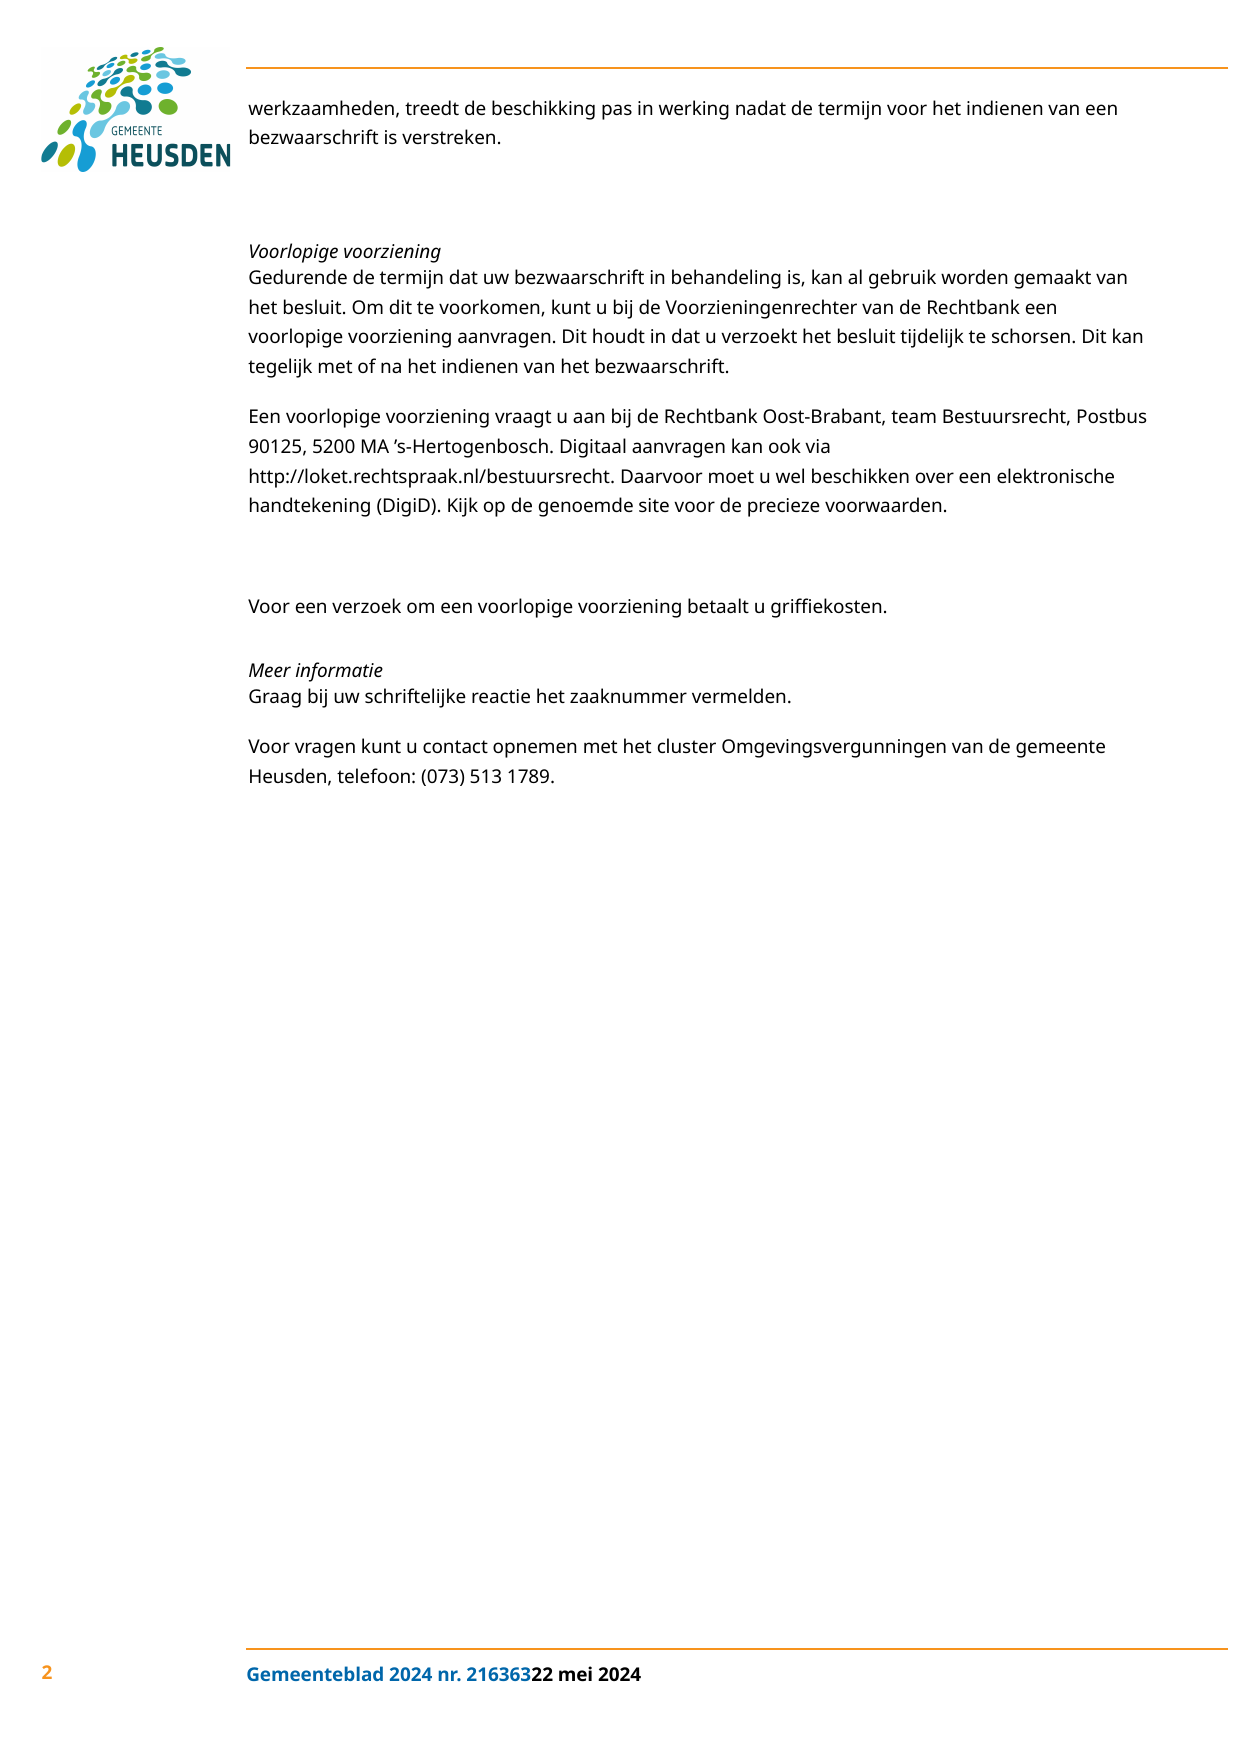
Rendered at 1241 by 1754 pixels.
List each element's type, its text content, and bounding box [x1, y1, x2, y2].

text Graag bij uw schriftelijke reactie het zaaknummer vermelden. [248, 683, 1152, 709]
text Meer informatie [248, 657, 1152, 683]
text Voorlopige voorziening [248, 239, 1152, 264]
text Voor vragen kunt u contact opnemen met het cluster Omgevingsvergunningen van de gemeente Heusden, telefoon: (073) 513 1789. [248, 733, 1152, 789]
text Gedurende de termijn dat uw bezwaarschrift in behandeling is, kan al gebruik worden gemaakt van het besluit. Om dit te voorkomen, kunt u bij de Voorzieningenrechter van de Rechtbank een voorlopige voorziening aanvragen. Dit houdt in dat u verzoekt het besluit tijdelijk te schorsen. Dit kan tegelijk met of na het indienen van het bezwaarschrift. [248, 264, 1152, 379]
text Een voorlopige voorziening vraagt u aan bij de Rechtbank Oost-Brabant, team Bestuursrecht, Postbus 90125, 5200 MA ’s-Hertogenbosch. Digitaal aanvragen kan ook via http://loket.rechtspraak.nl/bestuursrecht. Daarvoor moet u wel beschikken over een elektronische handtekening (DigiD). Kijk op de genoemde site voor de precieze voorwaarden. [248, 404, 1152, 518]
picture [41, 47, 231, 172]
text Voor een verzoek om een voorlopige voorziening betaalt u griffiekosten. [248, 593, 1152, 619]
text werkzaamheden, treedt de beschikking pas in werking nadat de termijn voor het indienen van een bezwaarschrift is verstreken. [248, 95, 1152, 150]
